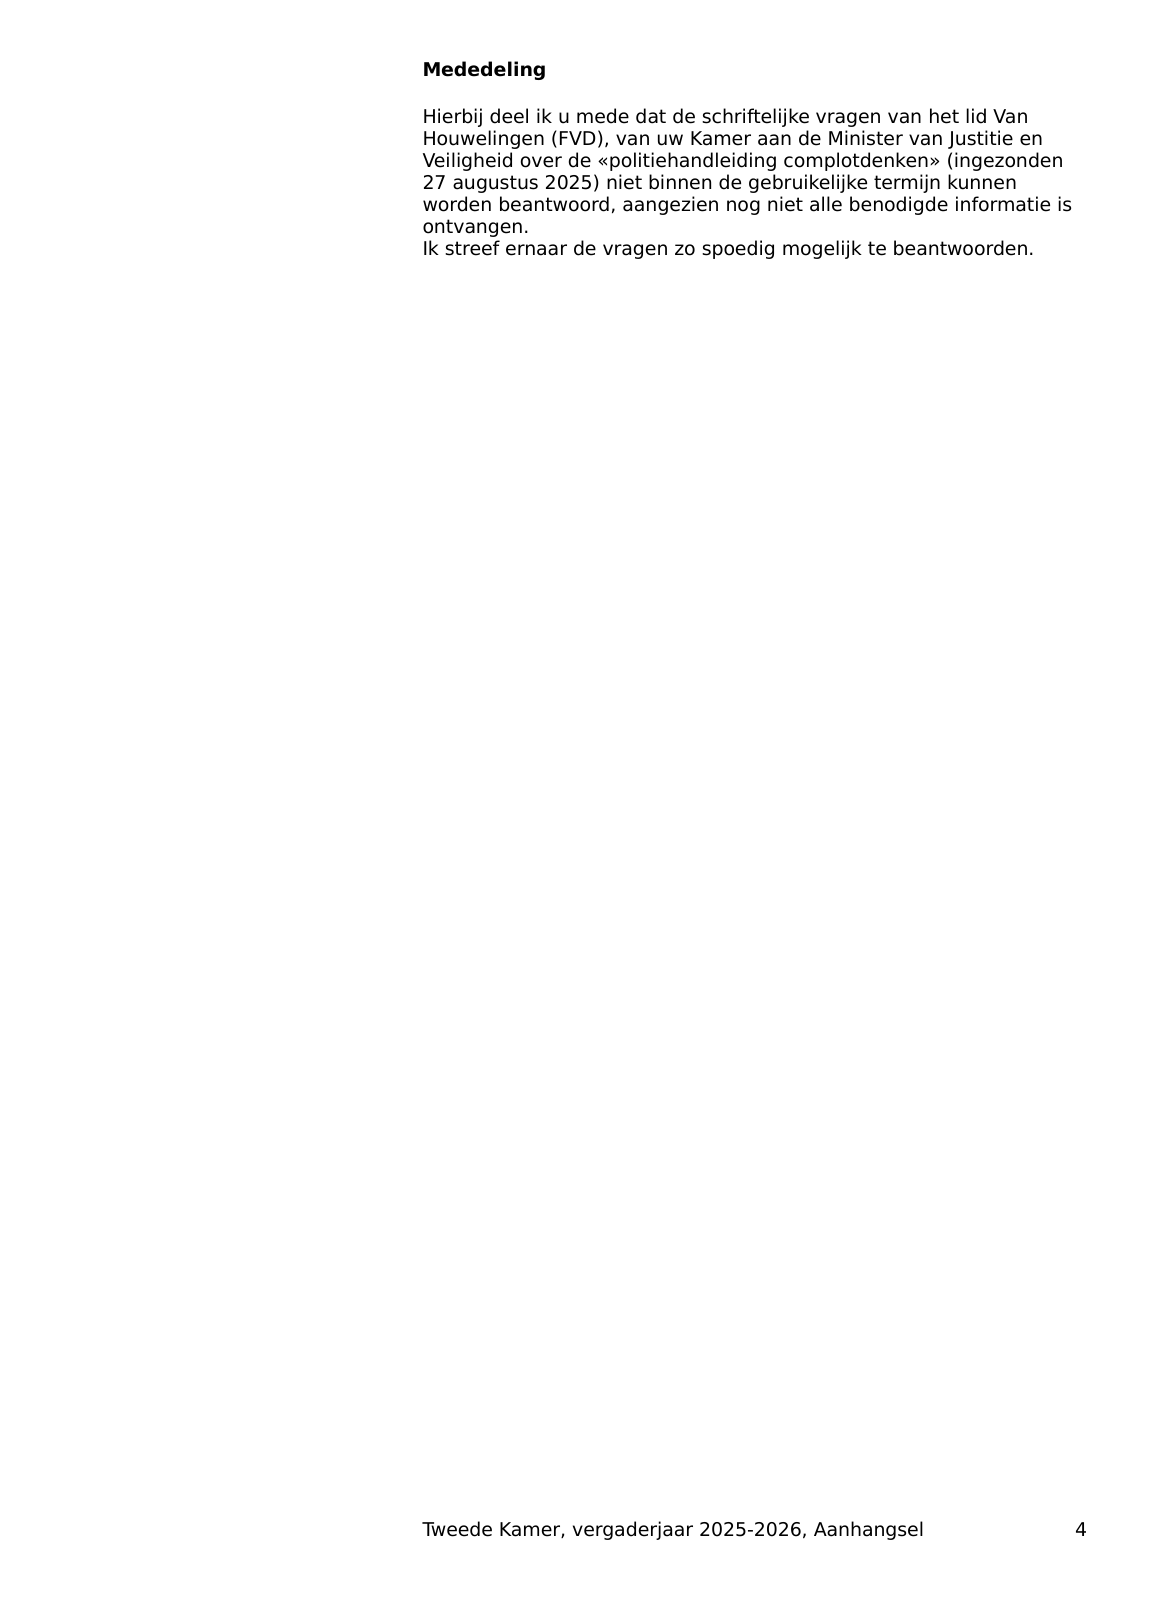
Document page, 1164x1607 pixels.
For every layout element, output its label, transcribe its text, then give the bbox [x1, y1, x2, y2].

text Ik streef ernaar de vragen zo spoedig mogelijk te beantwoorden. [422, 238, 1087, 260]
text Hierbij deel ik u mede dat de schriftelijke vragen van het lid Van Houwelingen (FVD), van uw Kamer aan de Minister van Justitie en Veiligheid over de «politiehandleiding complotdenken» (ingezonden 27 augustus 2025) niet binnen de gebruikelijke termijn kunnen worden beantwoord, aangezien nog niet alle benodigde informatie is ontvangen. [422, 106, 1087, 238]
subtitle Mededeling [422, 59, 1087, 81]
